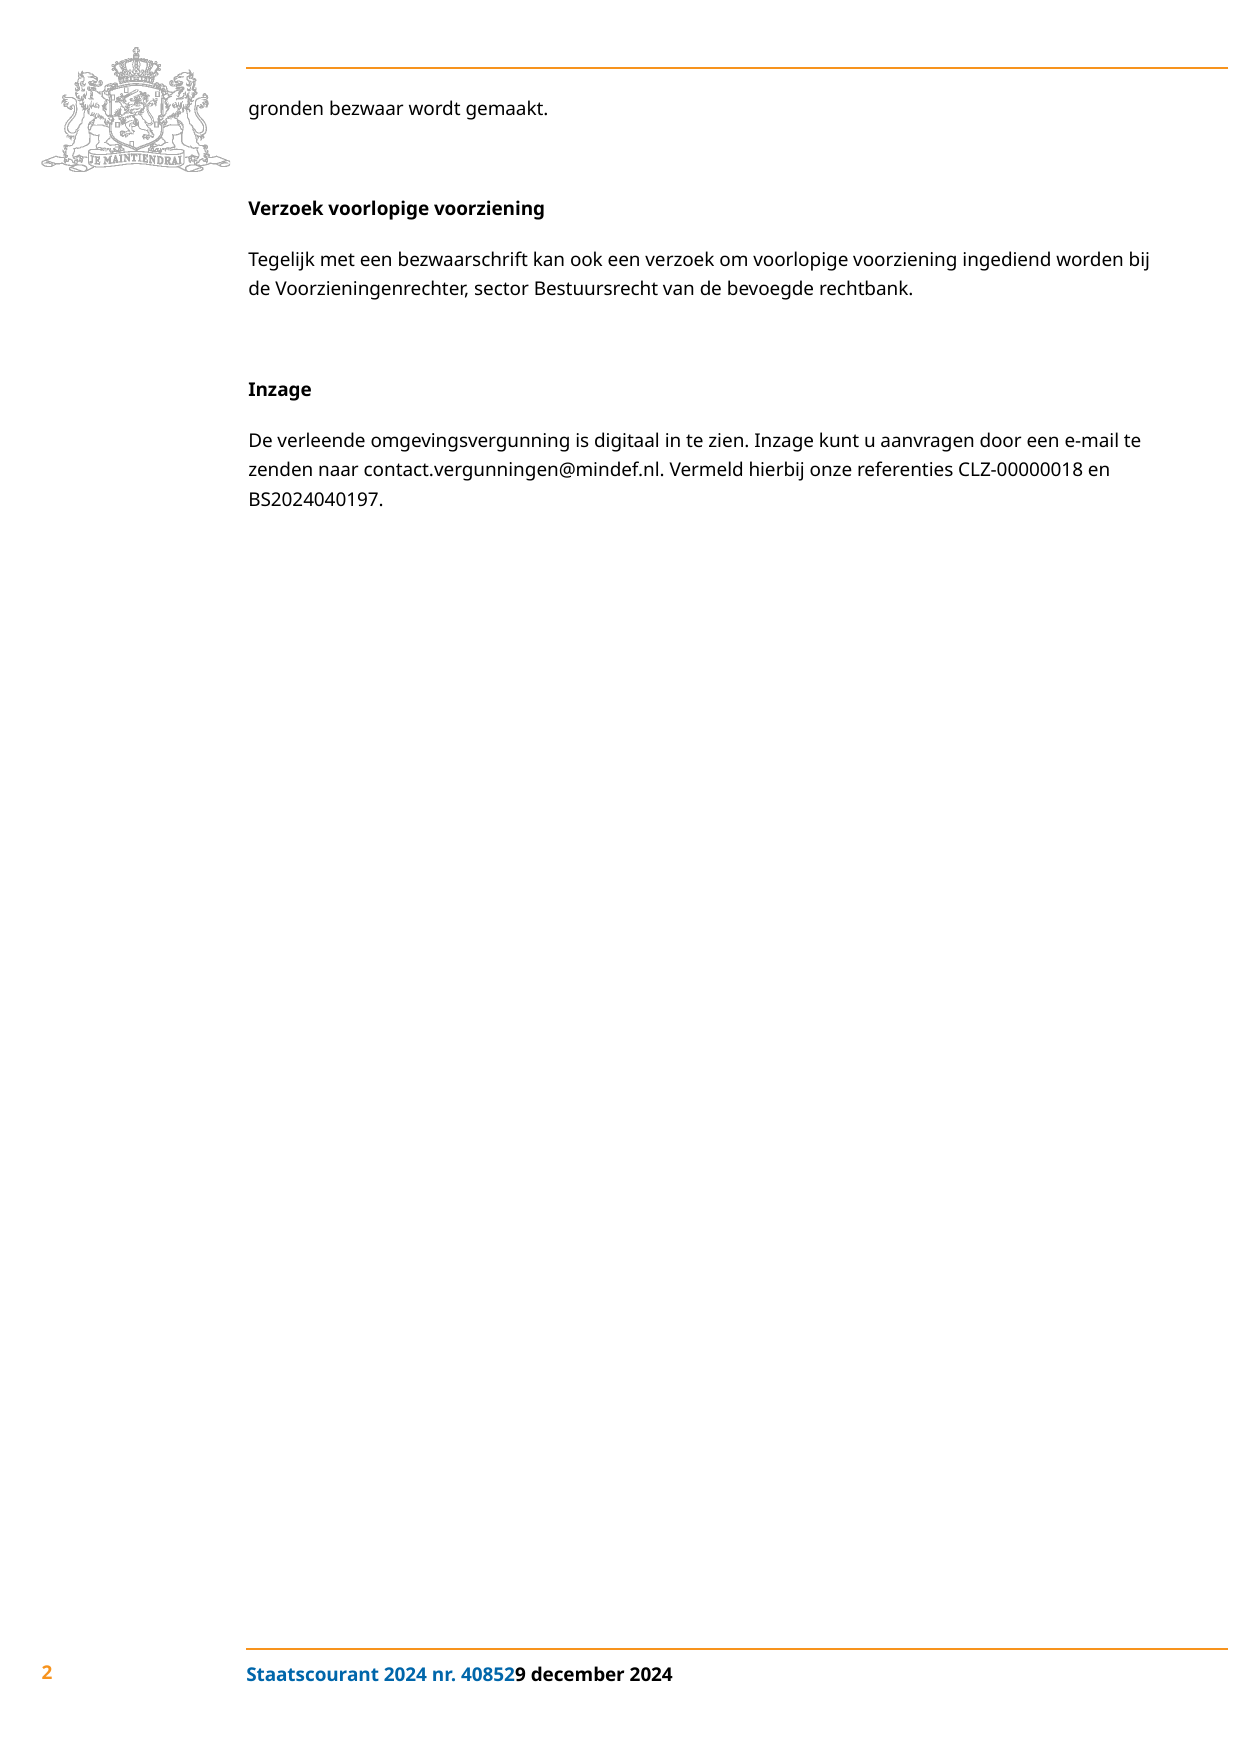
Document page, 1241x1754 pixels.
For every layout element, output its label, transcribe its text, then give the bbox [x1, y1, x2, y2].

text gronden bezwaar wordt gemaakt. [248, 95, 1152, 121]
text Tegelijk met een bezwaarschrift kan ook een verzoek om voorlopige voorziening ingediend worden bij de Voorzieningenrechter, sector Bestuursrecht van de bevoegde rechtbank. [248, 246, 1152, 301]
picture [41, 47, 231, 172]
text De verleende omgevingsvergunning is digitaal in te zien. Inzage kunt u aanvragen door een e-mail te zenden naar contact.vergunningen@mindef.nl. Vermeld hierbij onze referenties CLZ-00000018 en BS2024040197. [248, 427, 1152, 512]
text Inzage [248, 376, 1152, 402]
text Verzoek voorlopige voorziening [248, 196, 1152, 221]
